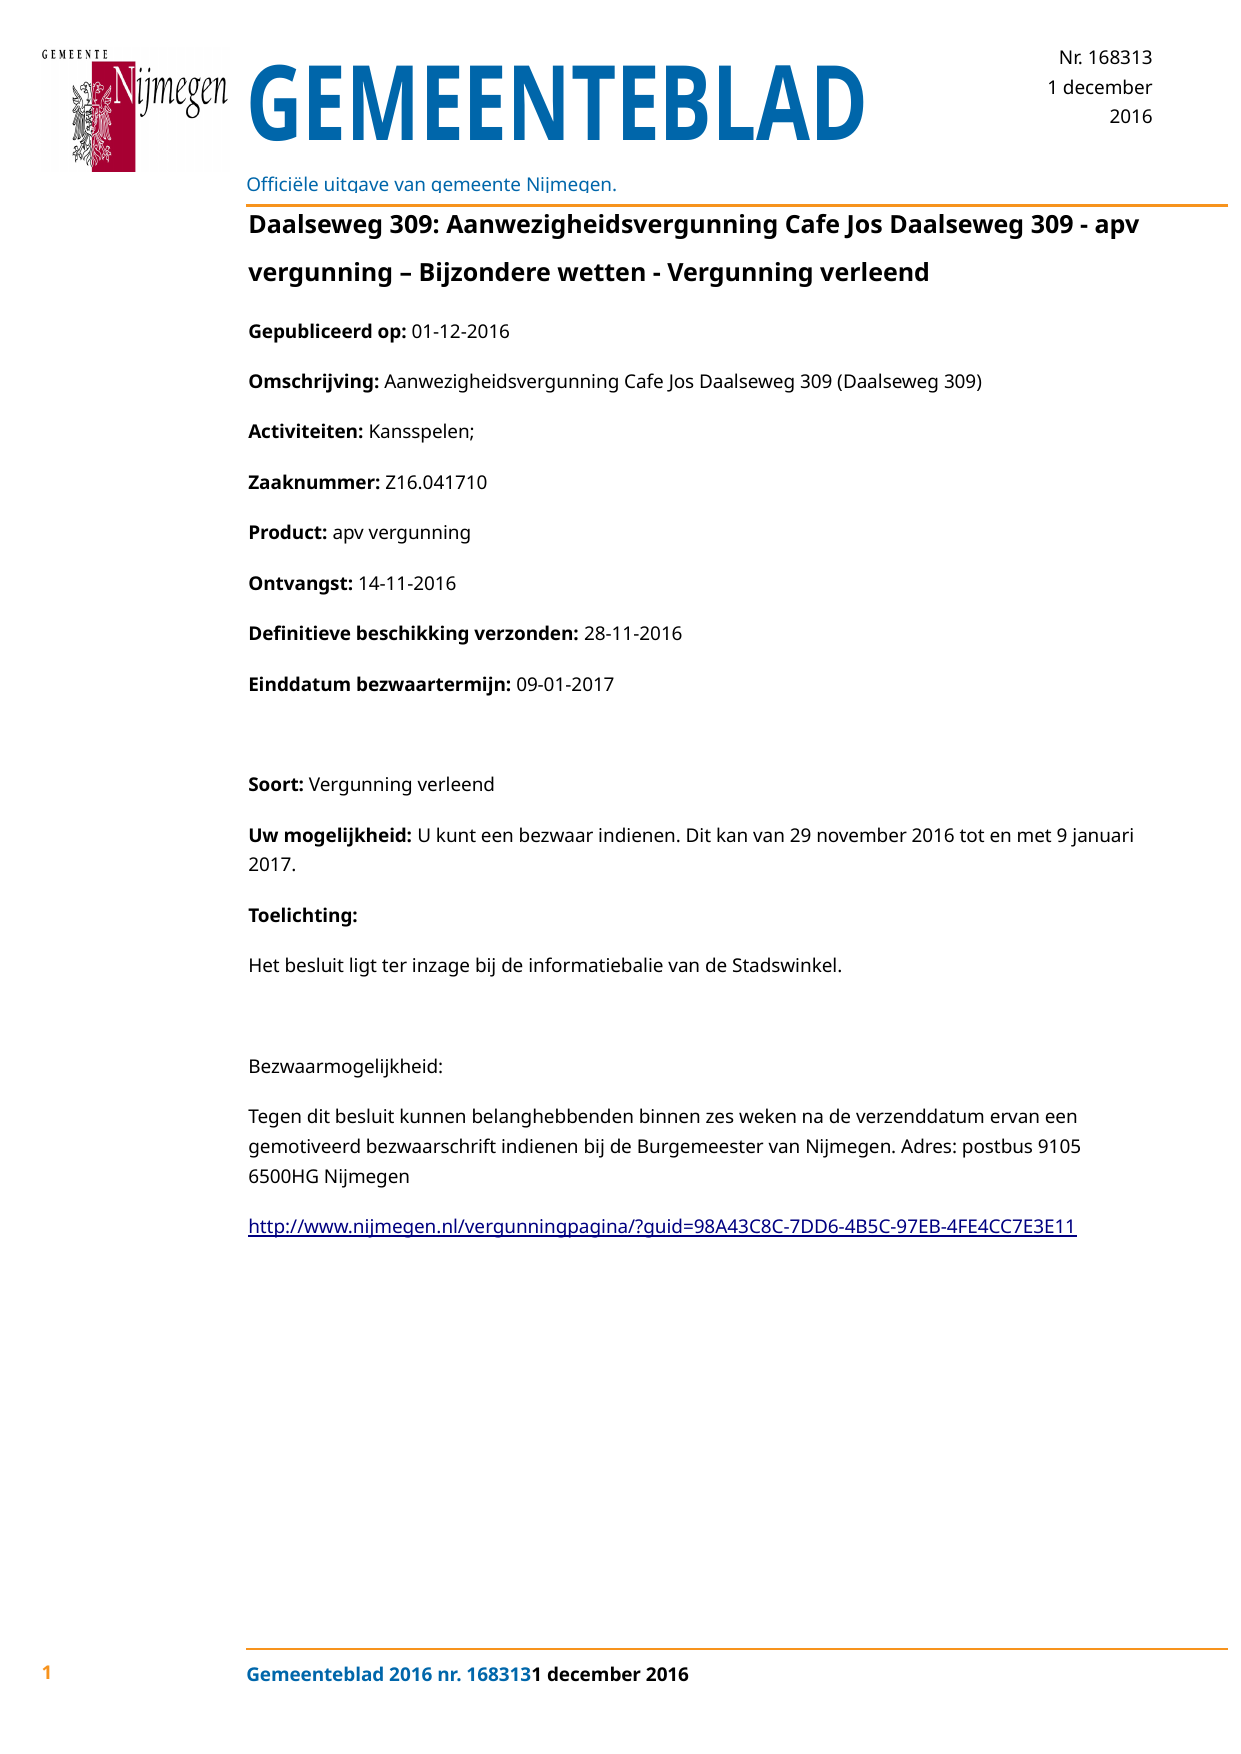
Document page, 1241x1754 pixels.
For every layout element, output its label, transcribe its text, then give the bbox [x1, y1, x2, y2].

text Tegen dit besluit kunnen belanghebbenden binnen zes weken na de verzenddatum ervan een gemotiveerd bezwaarschrift indienen bij de Burgemeester van Nijmegen. Adres: postbus 9105 6500HG Nijmegen [248, 1104, 1152, 1189]
text Ontvangst: 14-11-2016 [248, 570, 1152, 596]
text Uw mogelijkheid: U kunt een bezwaar indienen. Dit kan van 29 november 2016 tot en met 9 januari 2017. [248, 822, 1152, 877]
text Omschrijving: Aanwezigheidsvergunning Cafe Jos Daalseweg 309 (Daalseweg 309) [248, 368, 1152, 394]
text Definitieve beschikking verzonden: 28-11-2016 [248, 620, 1152, 646]
text Zaaknummer: Z16.041710 [248, 469, 1152, 495]
text Product: apv vergunning [248, 519, 1152, 545]
text Toelichting: [248, 902, 1152, 928]
text Einddatum bezwaartermijn: 09-01-2017 [248, 671, 1152, 697]
text Soort: Vergunning verleend [248, 772, 1152, 797]
text Het besluit ligt ter inzage bij de informatiebalie van de Stadswinkel. [248, 952, 1152, 978]
picture [41, 47, 231, 172]
text http://www.nijmegen.nl/vergunningpagina/?guid=98A43C8C-7DD6-4B5C-97EB-4FE4CC7E3E11 [248, 1213, 1152, 1239]
text Daalseweg 309: Aanwezigheidsvergunning Cafe Jos Daalseweg 309 - apv vergunning – Bijzondere wetten - Vergunning verleend [248, 207, 1152, 288]
text Activiteiten: Kansspelen; [248, 419, 1152, 444]
text Gepubliceerd op: 01-12-2016 [248, 318, 1152, 344]
text Bezwaarmogelijkheid: [248, 1053, 1152, 1079]
